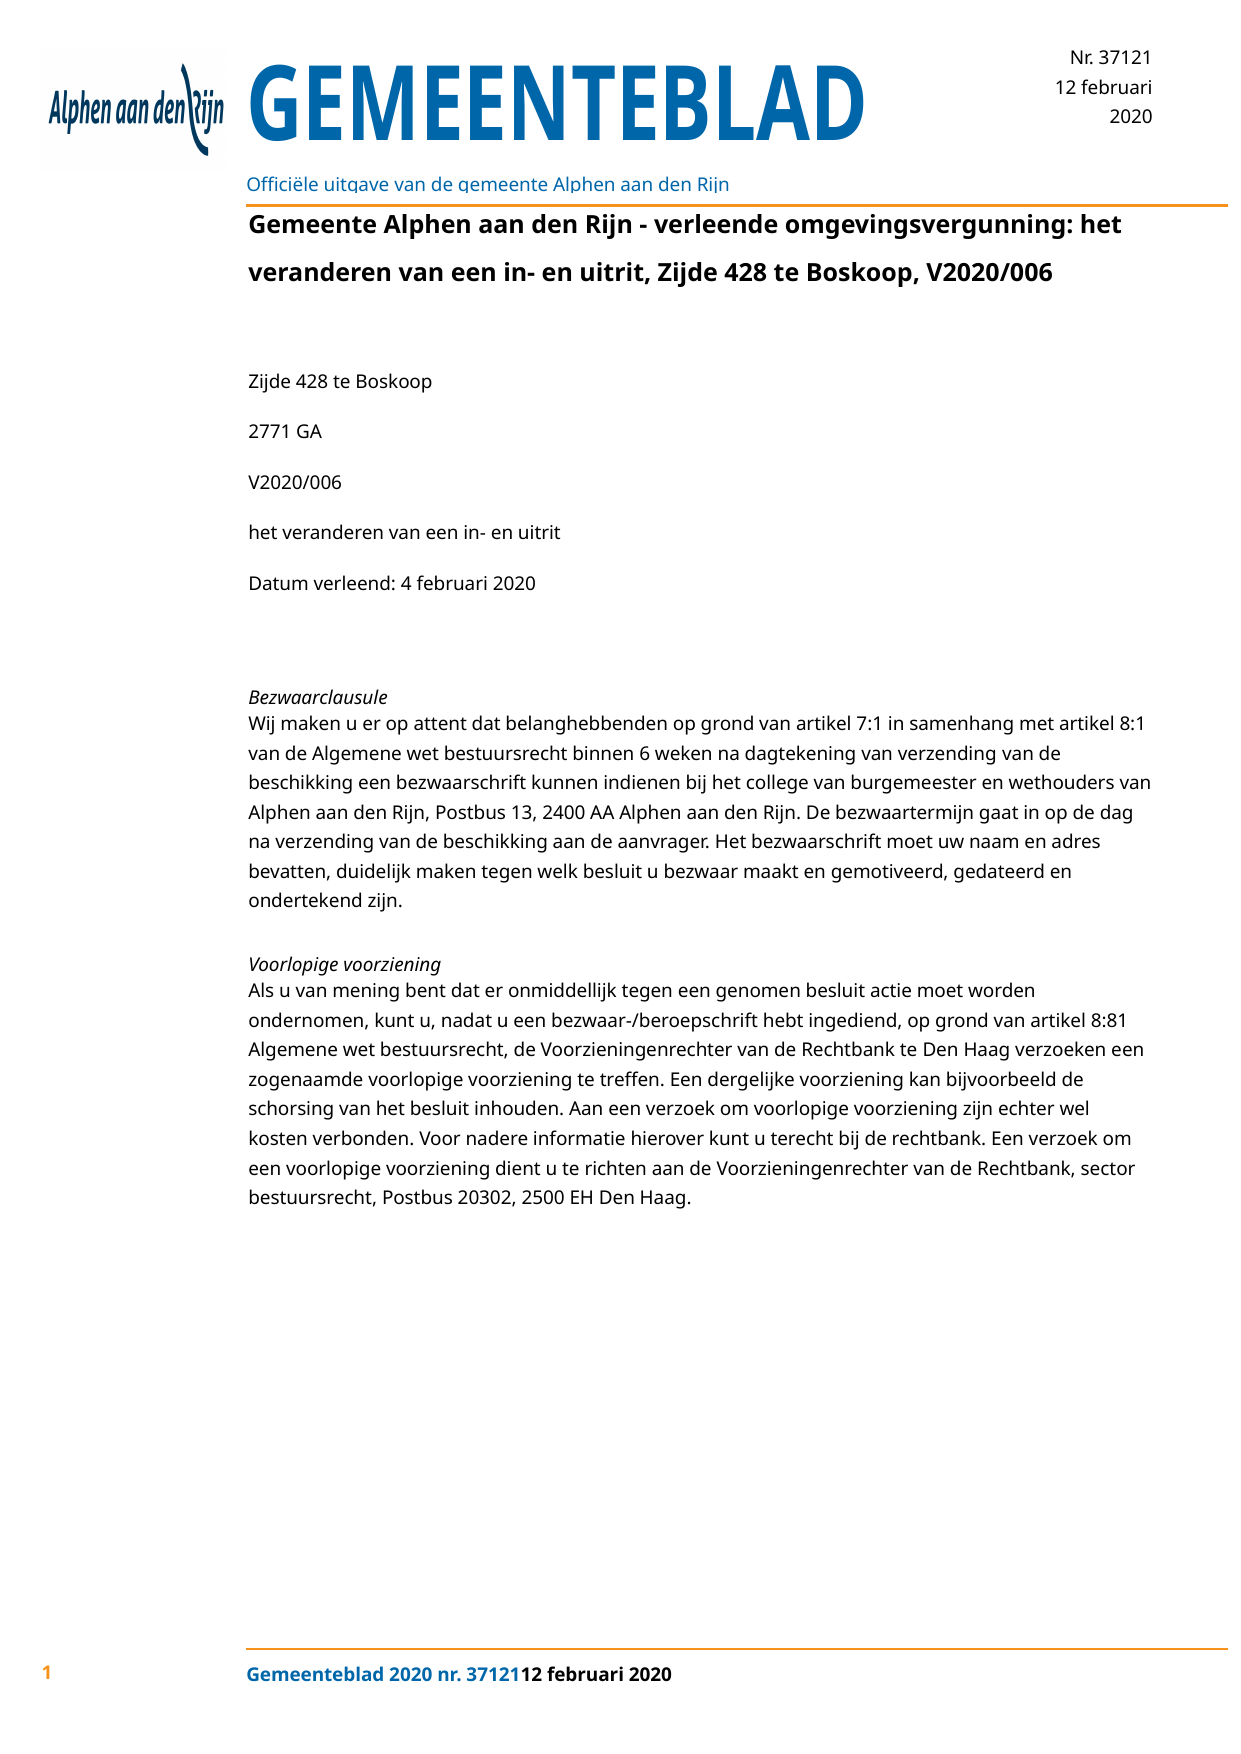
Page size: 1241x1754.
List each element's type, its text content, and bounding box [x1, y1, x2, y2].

text V2020/006 [248, 469, 1152, 495]
text Wij maken u er op attent dat belanghebbenden op grond van artikel 7:1 in samenhang met artikel 8:1 van de Algemene wet bestuursrecht binnen 6 weken na dagtekening van verzending van de beschikking een bezwaarschrift kunnen indienen bij het college van burgemeester en wethouders van Alphen aan den Rijn, Postbus 13, 2400 AA Alphen aan den Rijn. De bezwaartermijn gaat in op de dag na verzending van de beschikking aan de aanvrager. Het bezwaarschrift moet uw naam en adres bevatten, duidelijk maken tegen welk besluit u bezwaar maakt en gemotiveerd, gedateerd en ondertekend zijn. [248, 710, 1152, 913]
text 2771 GA [248, 419, 1152, 444]
text Voorlopige voorziening [248, 952, 1152, 977]
text Bezwaarclausule [248, 684, 1152, 710]
text het veranderen van een in- en uitrit [248, 519, 1152, 545]
picture [41, 47, 231, 172]
text Zijde 428 te Boskoop [248, 368, 1152, 394]
text Als u van mening bent dat er onmiddellijk tegen een genomen besluit actie moet worden ondernomen, kunt u, nadat u een bezwaar-/beroepschrift hebt ingediend, op grond van artikel 8:81 Algemene wet bestuursrecht, de Voorzieningenrechter van de Rechtbank te Den Haag verzoeken een zogenaamde voorlopige voorziening te treffen. Een dergelijke voorziening kan bijvoorbeeld de schorsing van het besluit inhouden. Aan een verzoek om voorlopige voorziening zijn echter wel kosten verbonden. Voor nadere informatie hierover kunt u terecht bij de rechtbank. Een verzoek om een voorlopige voorziening dient u te richten aan de Voorzieningenrechter van de Rechtbank, sector bestuursrecht, Postbus 20302, 2500 EH Den Haag. [248, 977, 1152, 1210]
text Gemeente Alphen aan den Rijn - verleende omgevingsvergunning: het veranderen van een in- en uitrit, Zijde 428 te Boskoop, V2020/006 [248, 207, 1152, 288]
text Datum verleend: 4 februari 2020 [248, 570, 1152, 596]
